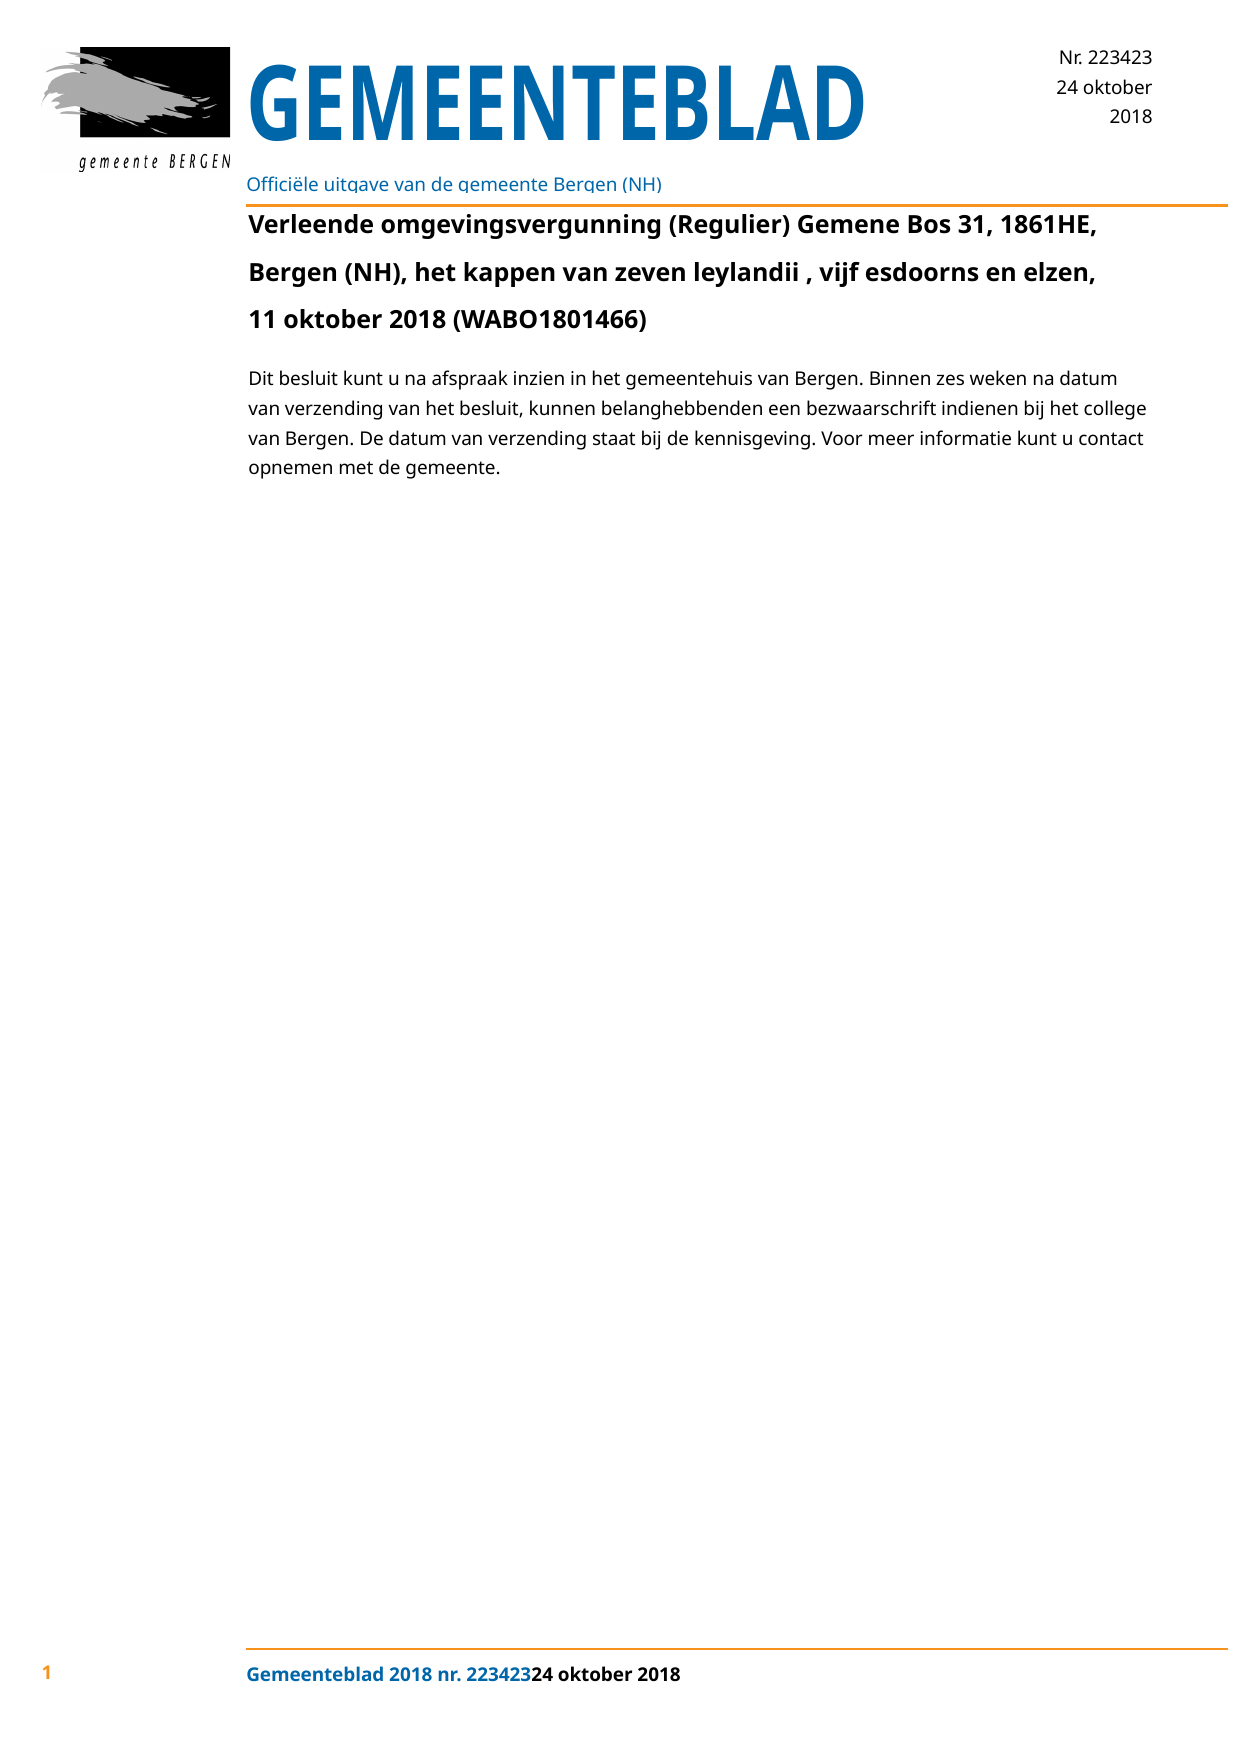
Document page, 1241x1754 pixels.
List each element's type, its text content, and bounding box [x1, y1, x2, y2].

picture [41, 47, 231, 172]
text Verleende omgevingsvergunning (Regulier) Gemene Bos 31, 1861HE, Bergen (NH), het kappen van zeven leylandii , vijf esdoorns en elzen, 11 oktober 2018 (WABO1801466) [248, 207, 1152, 336]
text Dit besluit kunt u na afspraak inzien in het gemeentehuis van Bergen. Binnen zes weken na datum van verzending van het besluit, kunnen belanghebbenden een bezwaarschrift indienen bij het college van Bergen. De datum van verzending staat bij de kennisgeving. Voor meer informatie kunt u contact opnemen met de gemeente. [248, 366, 1152, 480]
